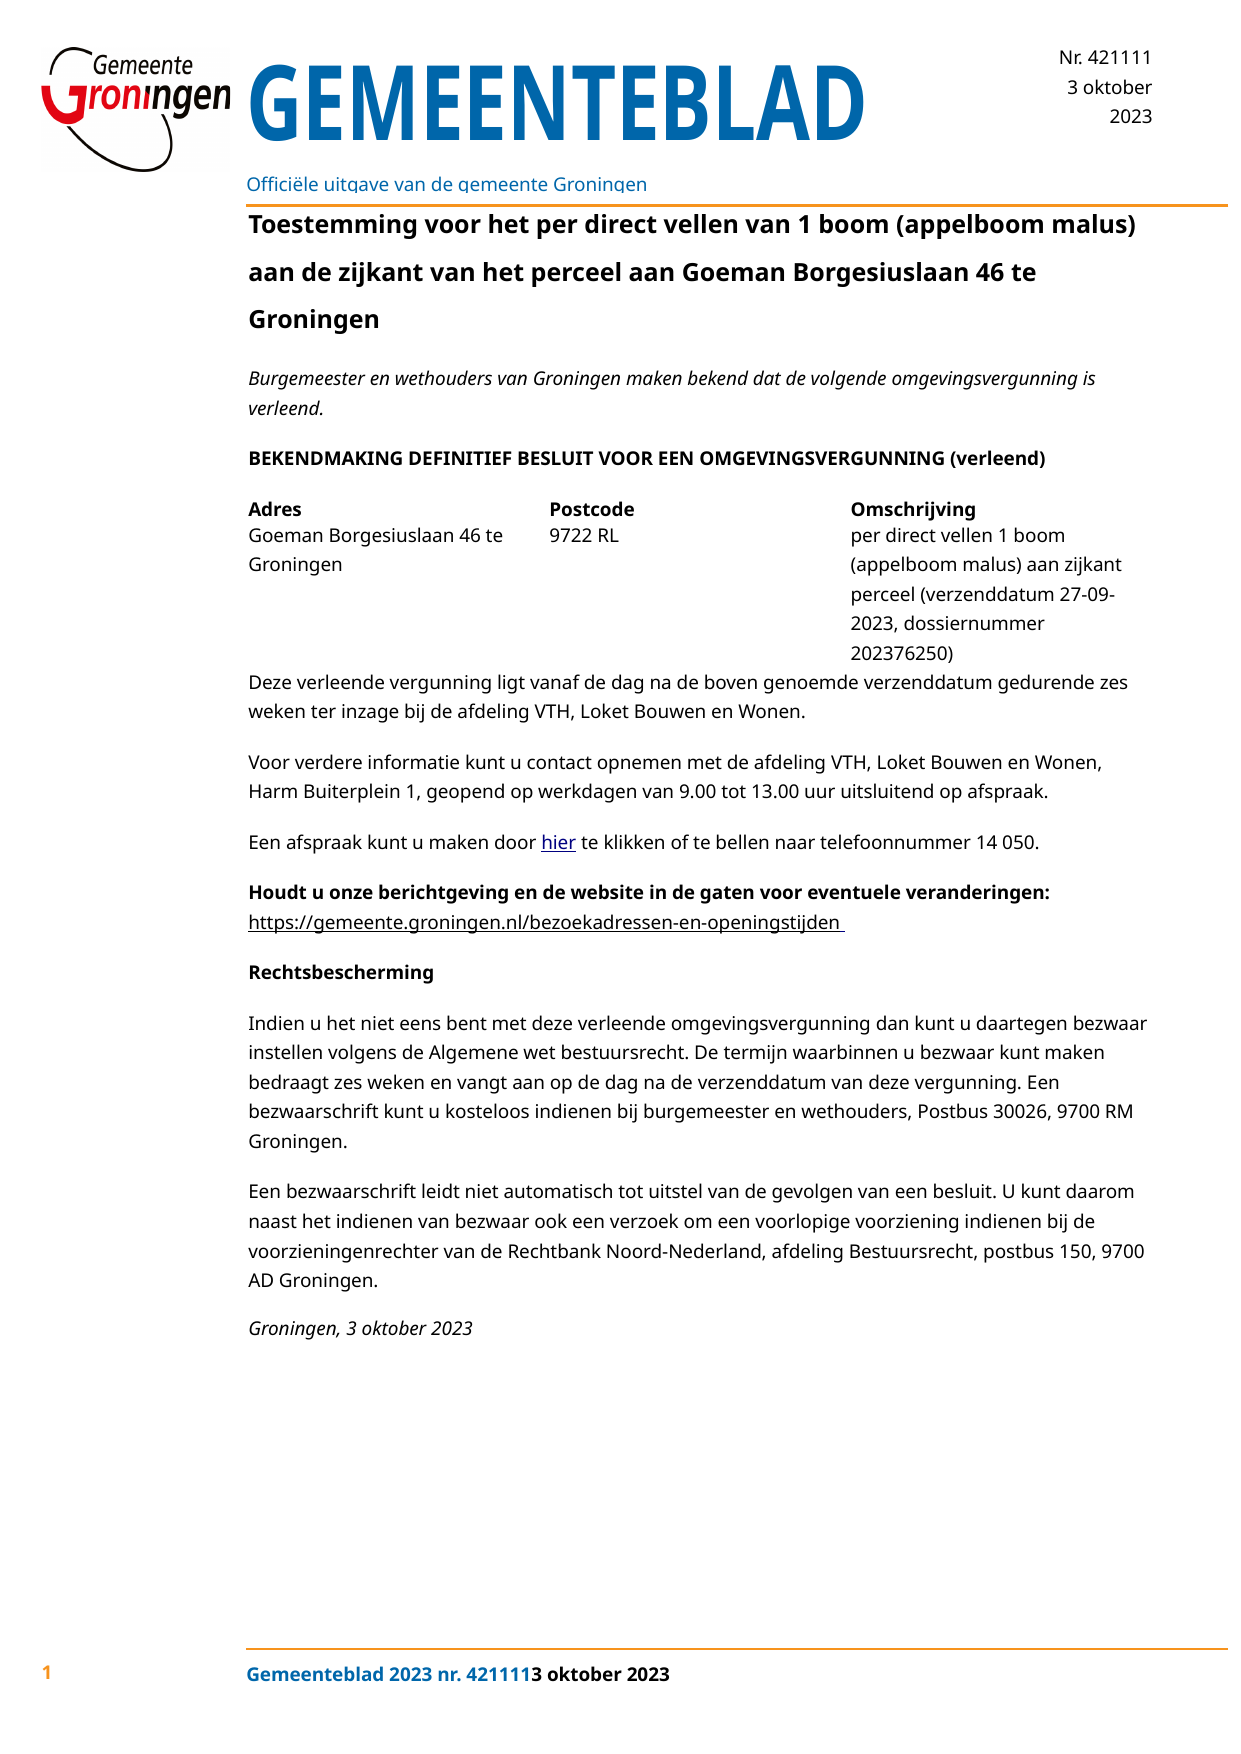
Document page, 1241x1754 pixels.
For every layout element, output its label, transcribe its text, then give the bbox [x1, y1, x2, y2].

text Deze verleende vergunning ligt vanaf de dag na de boven genoemde verzenddatum gedurende zes weken ter inzage bij de afdeling VTH, Loket Bouwen en Wonen. [248, 669, 1152, 724]
text Houdt u onze berichtgeving en de website in de gaten voor eventuele veranderingen: https://gemeente.groningen.nl/bezoekadressen-en-openingstijden [248, 879, 1152, 935]
text BEKENDMAKING DEFINITIEF BESLUIT VOOR EEN OMGEVINGSVERGUNNING (verleend) [248, 446, 1152, 471]
text Een afspraak kunt u maken door hier te klikken of te bellen naar telefoonnummer 14 050. [248, 829, 1152, 855]
table_header Postcode [549, 496, 850, 522]
table_header Omschrijving [850, 496, 1152, 522]
table_header Adres [248, 496, 549, 522]
table_cell per direct vellen 1 boom (appelboom malus) aan zijkant perceel (verzenddatum 27-09-2023, dossiernummer 202376250) [850, 522, 1152, 666]
text Indien u het niet eens bent met deze verleende omgevingsvergunning dan kunt u daartegen bezwaar instellen volgens de Algemene wet bestuursrecht. De termijn waarbinnen u bezwaar kunt maken bedraagt zes weken en vangt aan op de dag na de verzenddatum van deze vergunning. Een bezwaarschrift kunt u kosteloos indienen bij burgemeester en wethouders, Postbus 30026, 9700 RM Groningen. [248, 1010, 1152, 1154]
text Toestemming voor het per direct vellen van 1 boom (appelboom malus) aan de zijkant van het perceel aan Goeman Borgesiuslaan 46 te Groningen [248, 207, 1152, 336]
table_cell Goeman Borgesiuslaan 46 te Groningen [248, 522, 549, 666]
table_cell 9722 RL [549, 522, 850, 666]
text Burgemeester en wethouders van Groningen maken bekend dat de volgende omgevingsvergunning is verleend. [248, 366, 1152, 421]
text Een bezwaarschrift leidt niet automatisch tot uitstel van de gevolgen van een besluit. U kunt daarom naast het indienen van bezwaar ook een verzoek om een voorlopige voorziening indienen bij de voorzieningenrechter van de Rechtbank Noord-Nederland, afdeling Bestuursrecht, postbus 150, 9700 AD Groningen. [248, 1179, 1152, 1293]
text Rechtsbescherming [248, 959, 1152, 985]
text Groningen, 3 oktober 2023 [248, 1315, 1152, 1341]
picture [41, 47, 231, 172]
text Voor verdere informatie kunt u contact opnemen met de afdeling VTH, Loket Bouwen en Wonen, Harm Buiterplein 1, geopend op werkdagen van 9.00 tot 13.00 uur uitsluitend op afspraak. [248, 749, 1152, 804]
